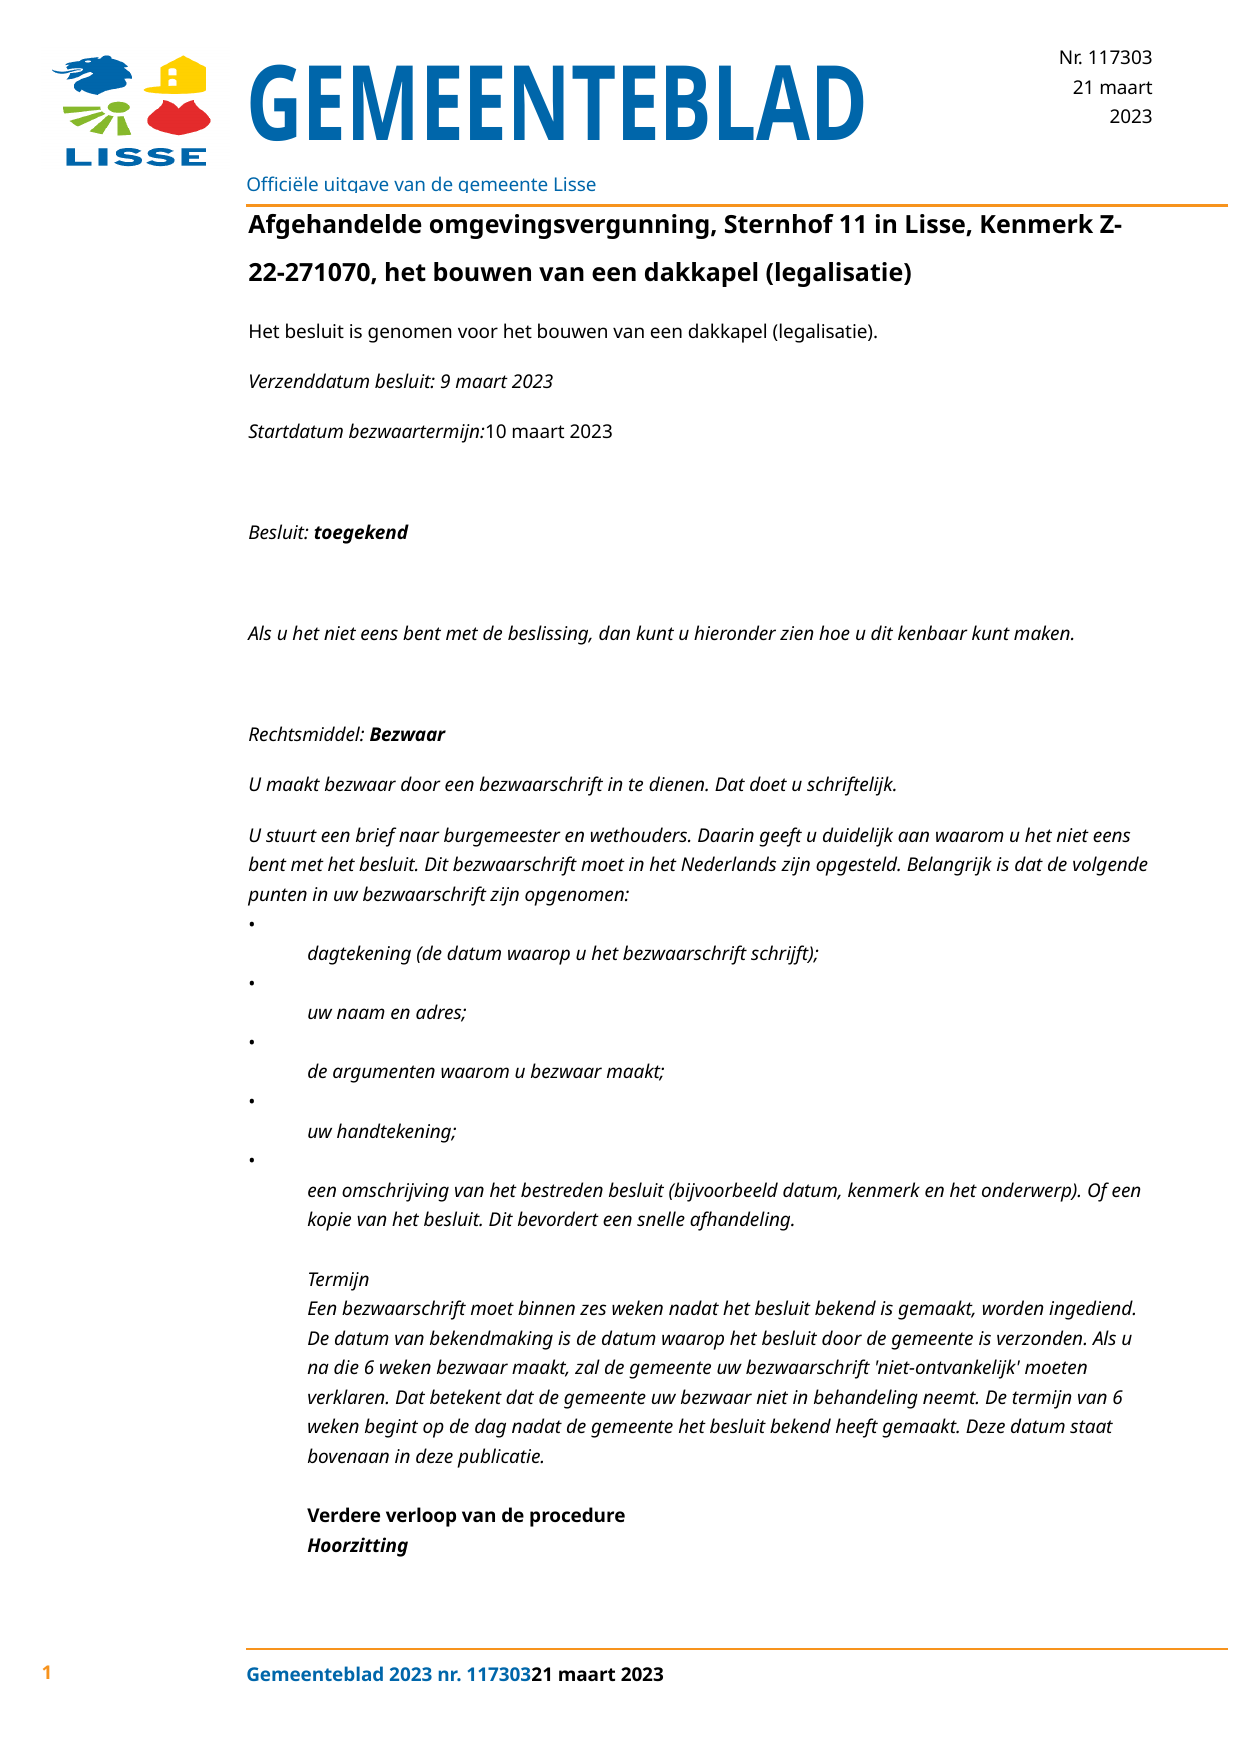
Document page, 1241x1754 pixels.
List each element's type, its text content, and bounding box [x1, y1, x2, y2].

picture [41, 47, 231, 172]
list een omschrijving van het bestreden besluit (bijvoorbeeld datum, kenmerk en het onderwerp). Of een kopie van het besluit. Dit bevordert een snelle afhandeling. [248, 1177, 1152, 1232]
list dagtekening (de datum waarop u het bezwaarschrift schrijft); [248, 940, 1152, 966]
text Afgehandelde omgevingsvergunning, Sternhof 11 in Lisse, Kenmerk Z-22-271070, het bouwen van een dakkapel (legalisatie) [248, 207, 1152, 288]
text Startdatum bezwaartermijn:10 maart 2023 [248, 419, 1152, 444]
text Het besluit is genomen voor het bouwen van een dakkapel (legalisatie). [248, 318, 1152, 344]
text Besluit: toegekend [248, 519, 1152, 545]
text Verzenddatum besluit: 9 maart 2023 [248, 368, 1152, 394]
list Een bezwaarschrift moet binnen zes weken nadat het besluit bekend is gemaakt, worden ingediend. De datum van bekendmaking is de datum waarop het besluit door de gemeente is verzonden. Als u na die 6 weken bezwaar maakt, zal de gemeente uw bezwaarschrift 'niet-ontvankelijk' moeten verklaren. Dat betekent dat de gemeente uw bezwaar niet in behandeling neemt. De termijn van 6 weken begint op de dag nadat de gemeente het besluit bekend heeft gemaakt. Deze datum staat bovenaan in deze publicatie. [248, 1295, 1152, 1469]
text Als u het niet eens bent met de beslissing, dan kunt u hieronder zien hoe u dit kenbaar kunt maken. [248, 620, 1152, 646]
list uw naam en adres; [248, 999, 1152, 1025]
list uw handtekening; [248, 1118, 1152, 1144]
list de argumenten waarom u bezwaar maakt; [248, 1059, 1152, 1084]
list Hoorzitting [248, 1532, 1152, 1558]
text U stuurt een brief naar burgemeester en wethouders. Daarin geeft u duidelijk aan waarom u het niet eens bent met het besluit. Dit bezwaarschrift moet in het Nederlands zijn opgesteld. Belangrijk is dat de volgende punten in uw bezwaarschrift zijn opgenomen: [248, 822, 1152, 907]
list Verdere verloop van de procedure [248, 1502, 1152, 1528]
text U maakt bezwaar door een bezwaarschrift in te dienen. Dat doet u schriftelijk. [248, 772, 1152, 797]
text Rechtsmiddel: Bezwaar [248, 721, 1152, 747]
list Termijn [248, 1266, 1152, 1292]
